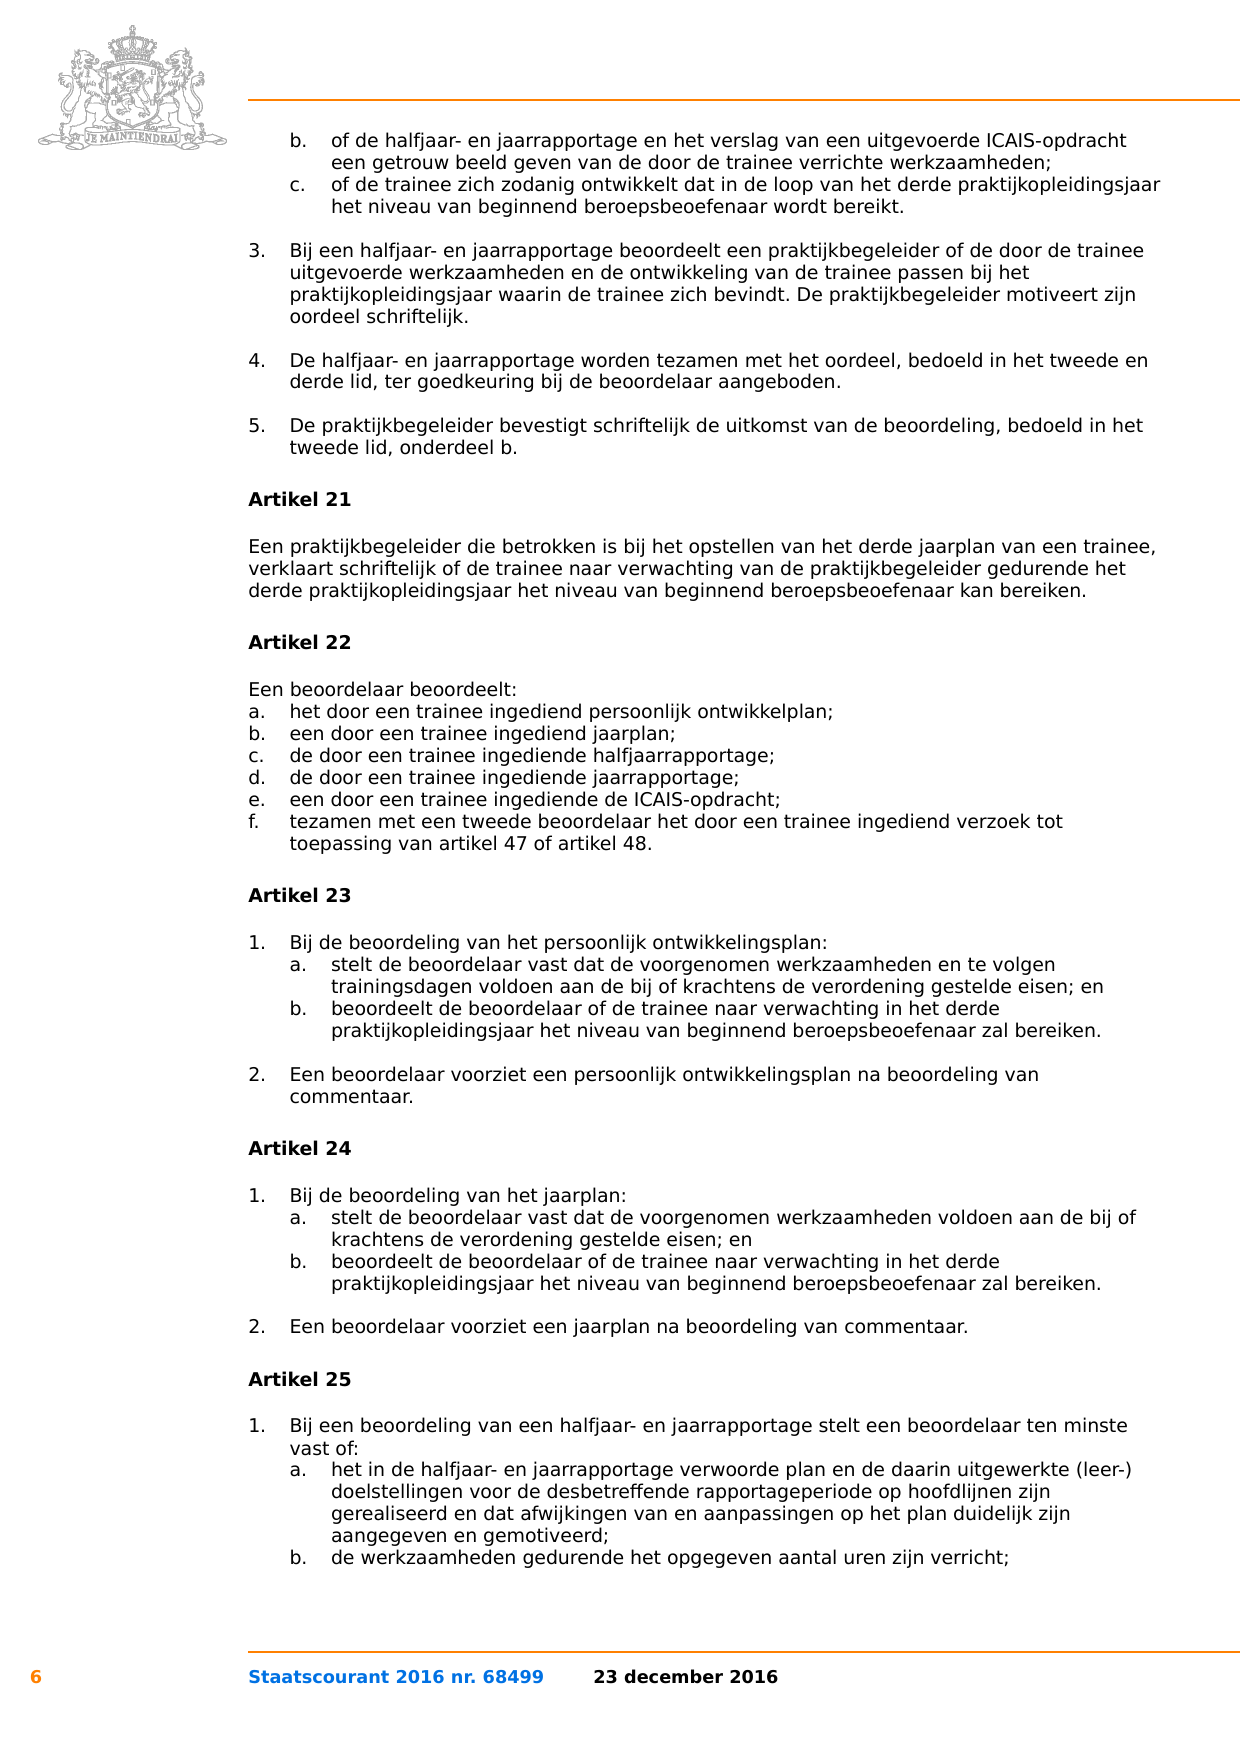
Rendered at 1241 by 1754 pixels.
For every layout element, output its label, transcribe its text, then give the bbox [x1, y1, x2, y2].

text b. de werkzaamheden gedurende het opgegeven aantal uren zijn verricht; [289, 1547, 1163, 1569]
text b. een door een trainee ingediend jaarplan; [248, 723, 1163, 745]
text a. het door een trainee ingediend persoonlijk ontwikkelplan; [248, 701, 1163, 723]
picture [38, 25, 227, 150]
text a. stelt de beoordelaar vast dat de voorgenomen werkzaamheden voldoen aan de bij of krachtens de verordening gestelde eisen; en [289, 1207, 1163, 1251]
subtitle Artikel 24 [248, 1138, 1163, 1160]
text 4. De halfjaar- en jaarrapportage worden tezamen met het oordeel, bedoeld in het tweede en derde lid, ter goedkeuring bij de beoordelaar aangeboden. [248, 349, 1163, 393]
text 1. Bij de beoordeling van het jaarplan: [248, 1185, 1163, 1207]
text 2. Een beoordelaar voorziet een persoonlijk ontwikkelingsplan na beoordeling van commentaar. [248, 1064, 1163, 1108]
text c. de door een trainee ingediende halfjaarrapportage; [248, 745, 1163, 767]
text Een praktijkbegeleider die betrokken is bij het opstellen van het derde jaarplan van een trainee, verklaart schriftelijk of de trainee naar verwachting van de praktijkbegeleider gedurende het derde praktijkopleidingsjaar het niveau van beginnend beroepsbeoefenaar kan bereiken. [248, 536, 1163, 602]
text b. beoordeelt de beoordelaar of de trainee naar verwachting in het derde praktijkopleidingsjaar het niveau van beginnend beroepsbeoefenaar zal bereiken. [289, 1251, 1163, 1294]
text b. of de halfjaar- en jaarrapportage en het verslag van een uitgevoerde ICAIS-opdracht een getrouw beeld geven van de door de trainee verrichte werkzaamheden; [289, 130, 1163, 174]
text Een beoordelaar beoordeelt: [248, 679, 1163, 701]
subtitle Artikel 22 [248, 632, 1163, 654]
text b. beoordeelt de beoordelaar of de trainee naar verwachting in het derde praktijkopleidingsjaar het niveau van beginnend beroepsbeoefenaar zal bereiken. [289, 998, 1163, 1042]
text 5. De praktijkbegeleider bevestigt schriftelijk de uitkomst van de beoordeling, bedoeld in het tweede lid, onderdeel b. [248, 415, 1163, 459]
text 3. Bij een halfjaar- en jaarrapportage beoordeelt een praktijkbegeleider of de door de trainee uitgevoerde werkzaamheden en de ontwikkeling van de trainee passen bij het praktijkopleidingsjaar waarin de trainee zich bevindt. De praktijkbegeleider motiveert zijn oordeel schriftelijk. [248, 240, 1163, 328]
text d. de door een trainee ingediende jaarrapportage; [248, 767, 1163, 789]
text c. of de trainee zich zodanig ontwikkelt dat in de loop van het derde praktijkopleidingsjaar het niveau van beginnend beroepsbeoefenaar wordt bereikt. [289, 174, 1163, 218]
subtitle Artikel 23 [248, 885, 1163, 907]
text 2. Een beoordelaar voorziet een jaarplan na beoordeling van commentaar. [248, 1316, 1163, 1338]
subtitle Artikel 21 [248, 489, 1163, 511]
text 1. Bij de beoordeling van het persoonlijk ontwikkelingsplan: [248, 932, 1163, 954]
text e. een door een trainee ingediende de ICAIS-opdracht; [248, 789, 1163, 811]
text 1. Bij een beoordeling van een halfjaar- en jaarrapportage stelt een beoordelaar ten minste vast of: [248, 1415, 1163, 1459]
text f. tezamen met een tweede beoordelaar het door een trainee ingediend verzoek tot toepassing van artikel 47 of artikel 48. [248, 811, 1163, 855]
subtitle Artikel 25 [248, 1368, 1163, 1390]
text a. het in de halfjaar- en jaarrapportage verwoorde plan en de daarin uitgewerkte (leer-) doelstellingen voor de desbetreffende rapportageperiode op hoofdlijnen zijn gerealiseerd en dat afwijkingen van en aanpassingen op het plan duidelijk zijn aangegeven en gemotiveerd; [289, 1459, 1163, 1547]
text a. stelt de beoordelaar vast dat de voorgenomen werkzaamheden en te volgen trainingsdagen voldoen aan de bij of krachtens de verordening gestelde eisen; en [289, 954, 1163, 998]
